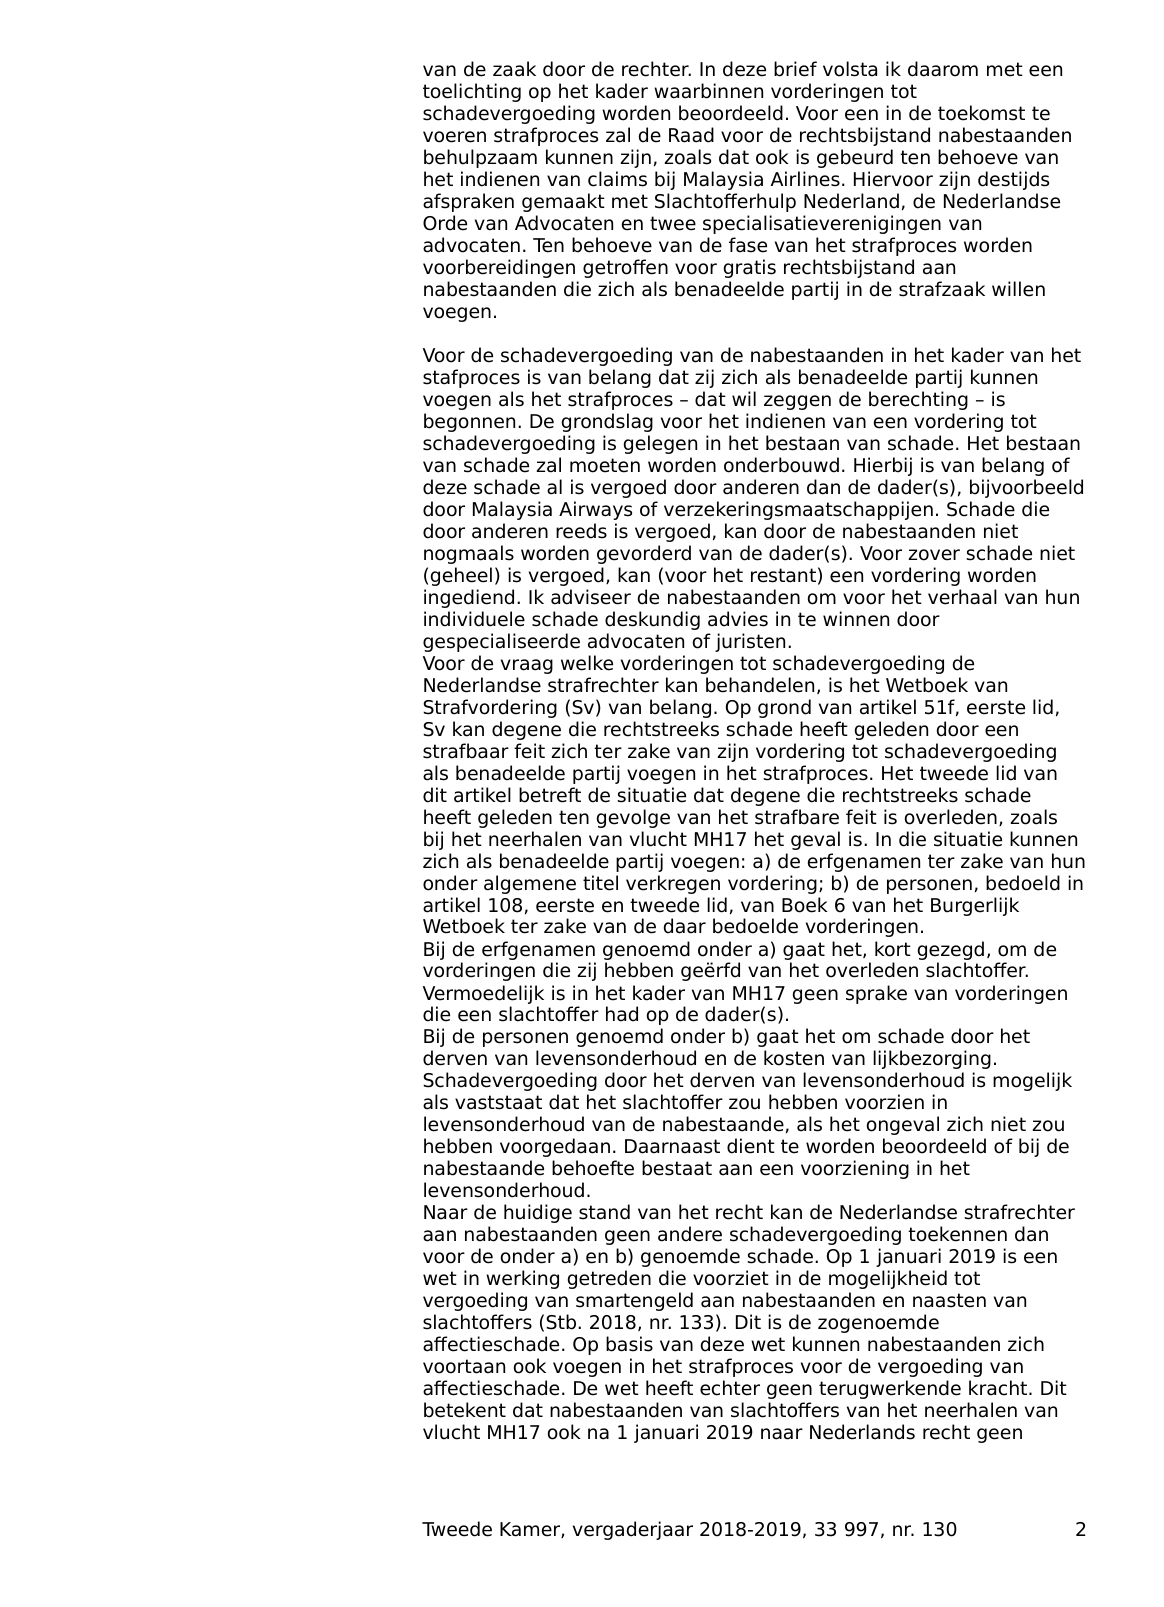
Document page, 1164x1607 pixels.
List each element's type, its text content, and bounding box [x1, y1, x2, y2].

text Bij de erfgenamen genoemd onder a) gaat het, kort gezegd, om de vorderingen die zij hebben geërfd van het overleden slachtoffer. Vermoedelijk is in het kader van MH17 geen sprake van vorderingen die een slachtoffer had op de dader(s). [422, 938, 1087, 1026]
text Naar de huidige stand van het recht kan de Nederlandse strafrechter aan nabestaanden geen andere schadevergoeding toekennen dan voor de onder a) en b) genoemde schade. Op 1 januari 2019 is een wet in werking getreden die voorziet in de mogelijkheid tot vergoeding van smartengeld aan nabestaanden en naasten van slachtoffers (Stb. 2018, nr. 133). Dit is de zogenoemde affectieschade. Op basis van deze wet kunnen nabestaanden zich voortaan ook voegen in het strafproces voor de vergoeding van affectieschade. De wet heeft echter geen terugwerkende kracht. Dit betekent dat nabestaanden van slachtoffers van het neerhalen van vlucht MH17 ook na 1 januari 2019 naar Nederlands recht geen [422, 1202, 1087, 1444]
text van de zaak door de rechter. In deze brief volsta ik daarom met een toelichting op het kader waarbinnen vorderingen tot schadevergoeding worden beoordeeld. Voor een in de toekomst te voeren strafproces zal de Raad voor de rechtsbijstand nabestaanden behulpzaam kunnen zijn, zoals dat ook is gebeurd ten behoeve van het indienen van claims bij Malaysia Airlines. Hiervoor zijn destijds afspraken gemaakt met Slachtofferhulp Nederland, de Nederlandse Orde van Advocaten en twee specialisatieverenigingen van advocaten. Ten behoeve van de fase van het strafproces worden voorbereidingen getroffen voor gratis rechtsbijstand aan nabestaanden die zich als benadeelde partij in de strafzaak willen voegen. [422, 59, 1087, 323]
text Voor de schadevergoeding van de nabestaanden in het kader van het stafproces is van belang dat zij zich als benadeelde partij kunnen voegen als het strafproces – dat wil zeggen de berechting – is begonnen. De grondslag voor het indienen van een vordering tot schadevergoeding is gelegen in het bestaan van schade. Het bestaan van schade zal moeten worden onderbouwd. Hierbij is van belang of deze schade al is vergoed door anderen dan de dader(s), bijvoorbeeld door Malaysia Airways of verzekeringsmaatschappijen. Schade die door anderen reeds is vergoed, kan door de nabestaanden niet nogmaals worden gevorderd van de dader(s). Voor zover schade niet (geheel) is vergoed, kan (voor het restant) een vordering worden ingediend. Ik adviseer de nabestaanden om voor het verhaal van hun individuele schade deskundig advies in te winnen door gespecialiseerde advocaten of juristen. [422, 345, 1087, 653]
text Voor de vraag welke vorderingen tot schadevergoeding de Nederlandse strafrechter kan behandelen, is het Wetboek van Strafvordering (Sv) van belang. Op grond van artikel 51f, eerste lid, Sv kan degene die rechtstreeks schade heeft geleden door een strafbaar feit zich ter zake van zijn vordering tot schadevergoeding als benadeelde partij voegen in het strafproces. Het tweede lid van dit artikel betreft de situatie dat degene die rechtstreeks schade heeft geleden ten gevolge van het strafbare feit is overleden, zoals bij het neerhalen van vlucht MH17 het geval is. In die situatie kunnen zich als benadeelde partij voegen: a) de erfgenamen ter zake van hun onder algemene titel verkregen vordering; b) de personen, bedoeld in artikel 108, eerste en tweede lid, van Boek 6 van het Burgerlijk Wetboek ter zake van de daar bedoelde vorderingen. [422, 653, 1087, 938]
text Bij de personen genoemd onder b) gaat het om schade door het derven van levensonderhoud en de kosten van lijkbezorging. Schadevergoeding door het derven van levensonderhoud is mogelijk als vaststaat dat het slachtoffer zou hebben voorzien in levensonderhoud van de nabestaande, als het ongeval zich niet zou hebben voorgedaan. Daarnaast dient te worden beoordeeld of bij de nabestaande behoefte bestaat aan een voorziening in het levensonderhoud. [422, 1026, 1087, 1202]
